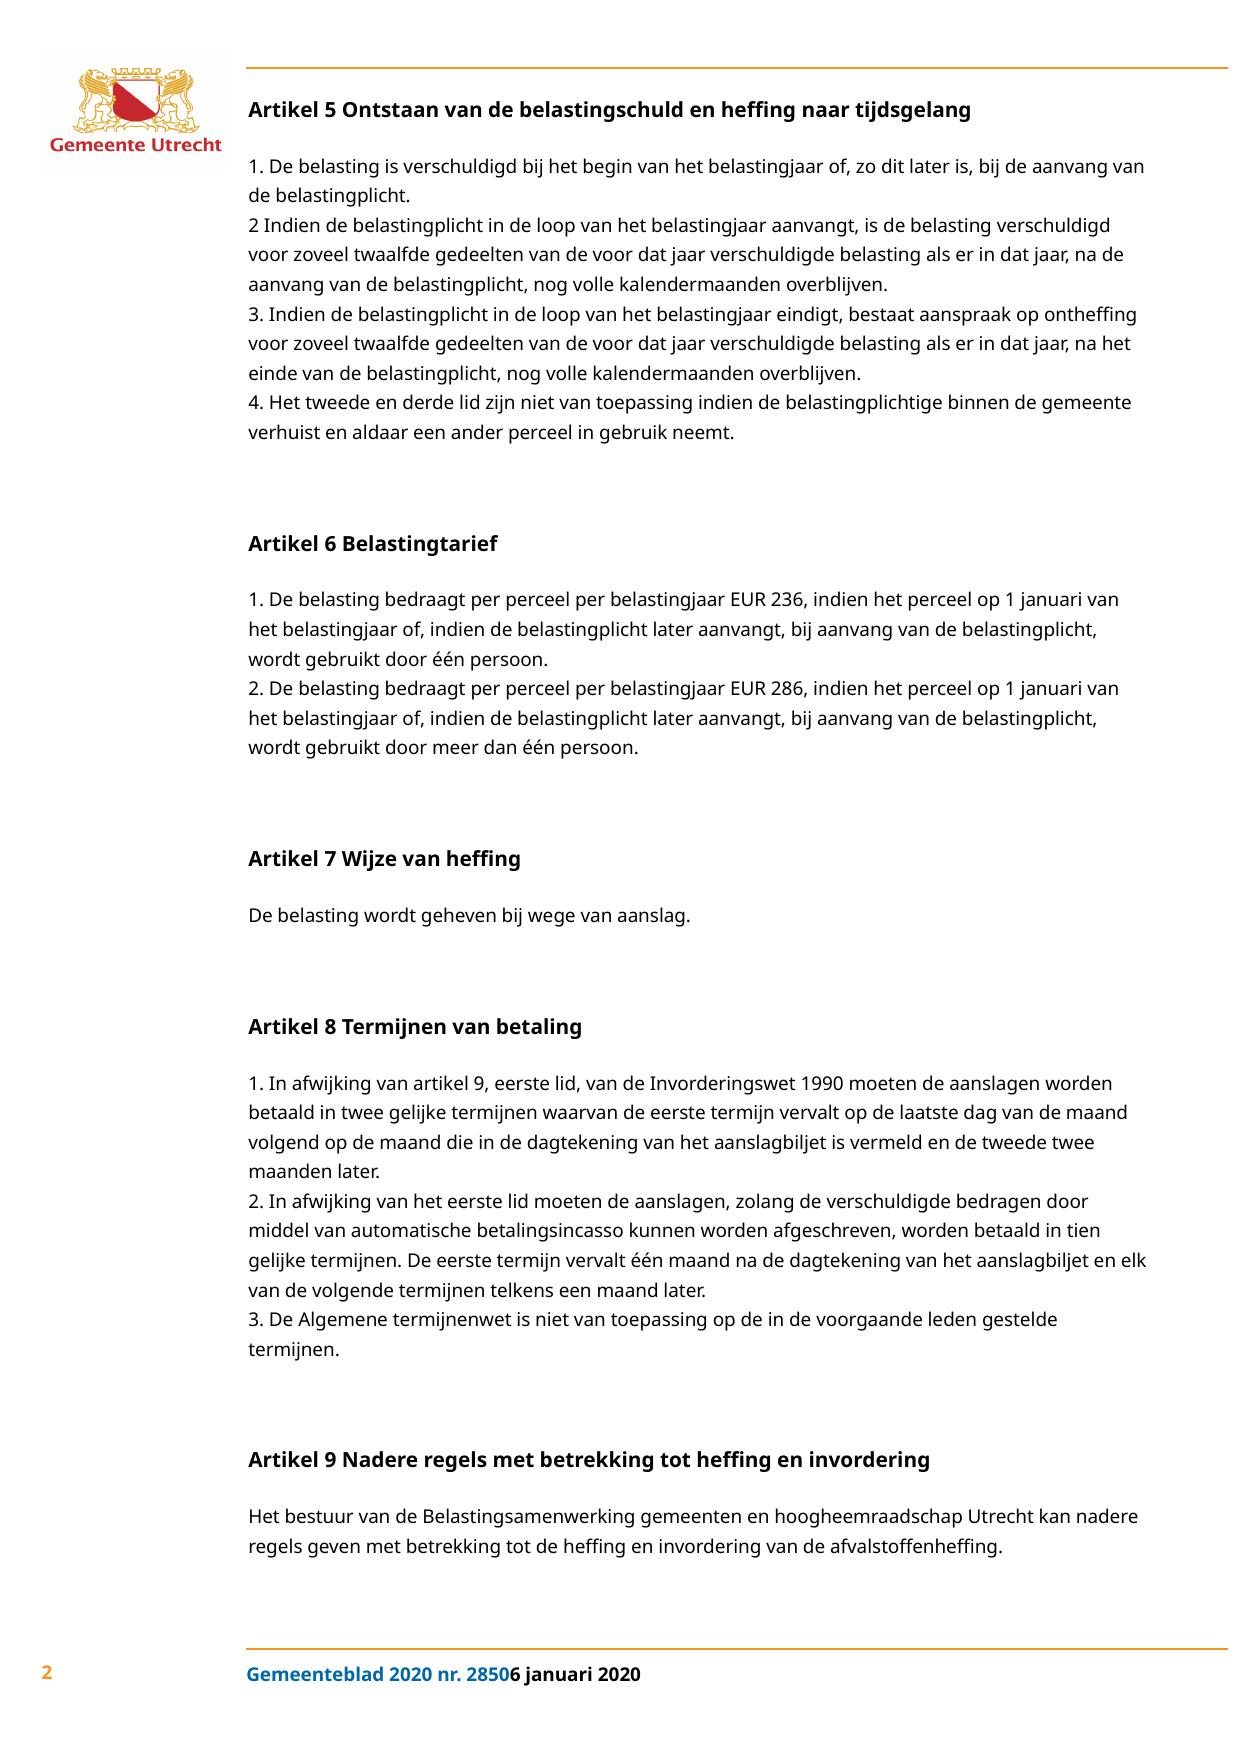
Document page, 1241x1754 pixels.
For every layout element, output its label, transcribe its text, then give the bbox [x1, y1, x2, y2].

text Artikel 9 Nadere regels met betrekking tot heffing en invordering [248, 1446, 1152, 1474]
text 3. De Algemene termijnenwet is niet van toepassing op de in de voorgaande leden gestelde termijnen. [248, 1306, 1152, 1362]
text 2 Indien de belastingplicht in de loop van het belastingjaar aanvangt, is de belasting verschuldigd voor zoveel twaalfde gedeelten van de voor dat jaar verschuldigde belasting als er in dat jaar, na de aanvang van de belastingplicht, nog volle kalendermaanden overblijven. [248, 212, 1152, 297]
text 2. De belasting bedraagt per perceel per belastingjaar EUR 286, indien het perceel op 1 januari van het belastingjaar of, indien de belastingplicht later aanvangt, bij aanvang van de belastingplicht, wordt gebruikt door meer dan één persoon. [248, 675, 1152, 760]
text 1. De belasting is verschuldigd bij het begin van het belastingjaar of, zo dit later is, bij de aanvang van de belastingplicht. [248, 153, 1152, 208]
text 4. Het tweede en derde lid zijn niet van toepassing indien de belastingplichtige binnen de gemeente verhuist en aldaar een ander perceel in gebruik neemt. [248, 389, 1152, 445]
text 3. Indien de belastingplicht in de loop van het belastingjaar eindigt, bestaat aanspraak op ontheffing voor zoveel twaalfde gedeelten van de voor dat jaar verschuldigde belasting als er in dat jaar, na het einde van de belastingplicht, nog volle kalendermaanden overblijven. [248, 301, 1152, 386]
picture [41, 47, 231, 172]
text Artikel 5 Ontstaan van de belastingschuld en heffing naar tijdsgelang [248, 95, 1152, 123]
text Artikel 6 Belastingtarief [248, 529, 1152, 557]
text 1. De belasting bedraagt per perceel per belastingjaar EUR 236, indien het perceel op 1 januari van het belastingjaar of, indien de belastingplicht later aanvangt, bij aanvang van de belastingplicht, wordt gebruikt door één persoon. [248, 587, 1152, 672]
text De belasting wordt geheven bij wege van aanslag. [248, 902, 1152, 928]
text Artikel 7 Wijze van heffing [248, 844, 1152, 873]
text 2. In afwijking van het eerste lid moeten de aanslagen, zolang de verschuldigde bedragen door middel van automatische betalingsincasso kunnen worden afgeschreven, worden betaald in tien gelijke termijnen. De eerste termijn vervalt één maand na de dagtekening van het aanslagbiljet en elk van de volgende termijnen telkens een maand later. [248, 1188, 1152, 1303]
text Artikel 8 Termijnen van betaling [248, 1012, 1152, 1040]
text 1. In afwijking van artikel 9, eerste lid, van de Invorderingswet 1990 moeten de aanslagen worden betaald in twee gelijke termijnen waarvan de eerste termijn vervalt op de laatste dag van de maand volgend op de maand die in de dagtekening van het aanslagbiljet is vermeld en de tweede twee maanden later. [248, 1070, 1152, 1184]
text Het bestuur van de Belastingsamenwerking gemeenten en hoogheemraadschap Utrecht kan nadere regels geven met betrekking tot de heffing en invordering van de afvalstoffenheffing. [248, 1504, 1152, 1559]
